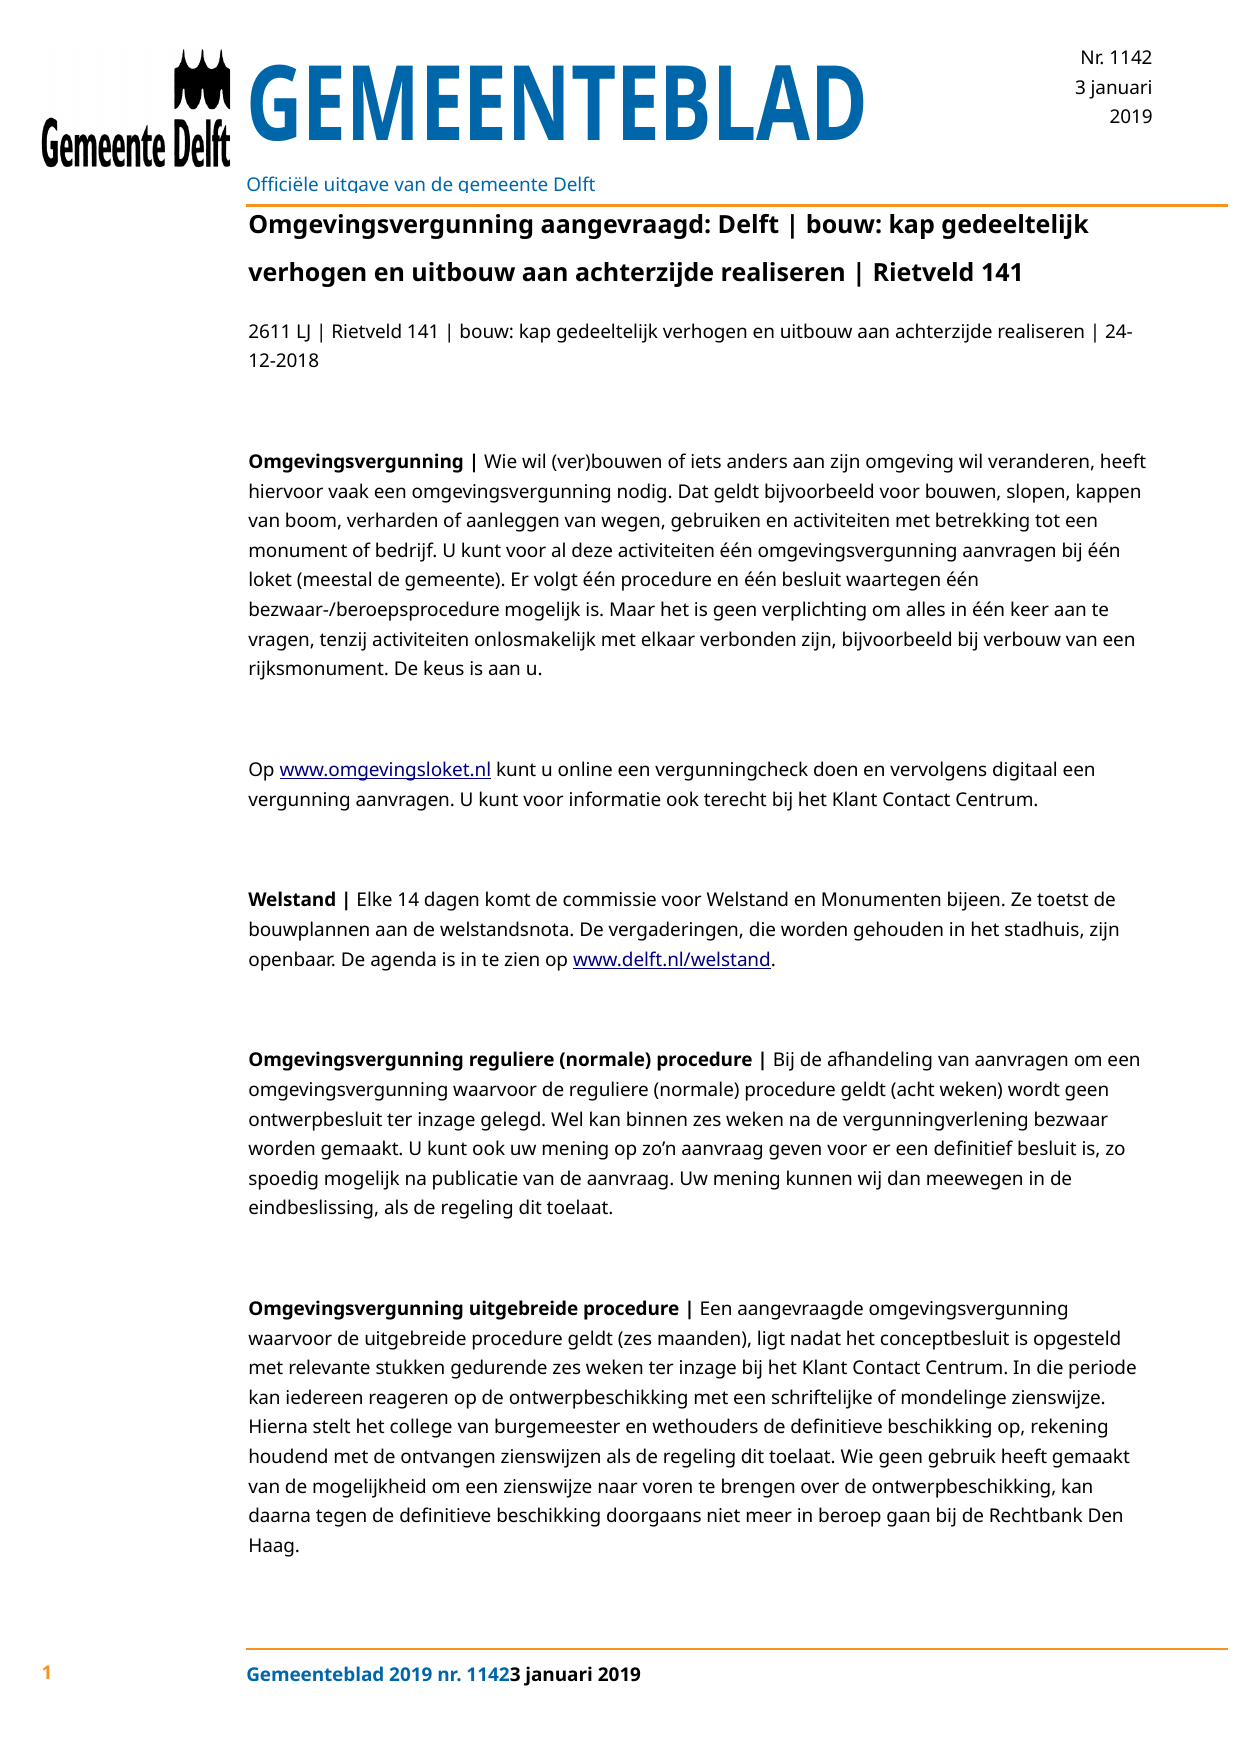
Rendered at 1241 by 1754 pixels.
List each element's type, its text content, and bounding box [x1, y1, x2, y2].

picture [41, 47, 231, 172]
text Welstand | Elke 14 dagen komt de commissie voor Welstand en Monumenten bijeen. Ze toetst de bouwplannen aan de welstandsnota. De vergaderingen, die worden gehouden in het stadhuis, zijn openbaar. De agenda is in te zien op www.delft.nl/welstand. [248, 887, 1152, 972]
text Omgevingsvergunning reguliere (normale) procedure | Bij de afhandeling van aanvragen om een omgevingsvergunning waarvoor de reguliere (normale) procedure geldt (acht weken) wordt geen ontwerpbesluit ter inzage gelegd. Wel kan binnen zes weken na de vergunningverlening bezwaar worden gemaakt. U kunt ook uw mening op zo’n aanvraag geven voor er een definitief besluit is, zo spoedig mogelijk na publicatie van de aanvraag. Uw mening kunnen wij dan meewegen in de eindbeslissing, als de regeling dit toelaat. [248, 1047, 1152, 1220]
text Omgevingsvergunning | Wie wil (ver)bouwen of iets anders aan zijn omgeving wil veranderen, heeft hiervoor vaak een omgevingsvergunning nodig. Dat geldt bijvoorbeeld voor bouwen, slopen, kappen van boom, verharden of aanleggen van wegen, gebruiken en activiteiten met betrekking tot een monument of bedrijf. U kunt voor al deze activiteiten één omgevingsvergunning aanvragen bij één loket (meestal de gemeente). Er volgt één procedure en één besluit waartegen één bezwaar-/beroepsprocedure mogelijk is. Maar het is geen verplichting om alles in één keer aan te vragen, tenzij activiteiten onlosmakelijk met elkaar verbonden zijn, bijvoorbeeld bij verbouw van een rijksmonument. De keus is aan u. [248, 448, 1152, 681]
text Omgevingsvergunning aangevraagd: Delft | bouw: kap gedeeltelijk verhogen en uitbouw aan achterzijde realiseren | Rietveld 141 [248, 207, 1152, 288]
text 2611 LJ | Rietveld 141 | bouw: kap gedeeltelijk verhogen en uitbouw aan achterzijde realiseren | 24-12-2018 [248, 318, 1152, 373]
text Omgevingsvergunning uitgebreide procedure | Een aangevraagde omgevingsvergunning waarvoor de uitgebreide procedure geldt (zes maanden), ligt nadat het conceptbesluit is opgesteld met relevante stukken gedurende zes weken ter inzage bij het Klant Contact Centrum. In die periode kan iedereen reageren op de ontwerpbeschikking met een schriftelijke of mondelinge zienswijze. Hierna stelt het college van burgemeester en wethouders de definitieve beschikking op, rekening houdend met de ontvangen zienswijzen als de regeling dit toelaat. Wie geen gebruik heeft gemaakt van de mogelijkheid om een zienswijze naar voren te brengen over de ontwerpbeschikking, kan daarna tegen de definitieve beschikking doorgaans niet meer in beroep gaan bij de Rechtbank Den Haag. [248, 1295, 1152, 1558]
text Op www.omgevingsloket.nl kunt u online een vergunningcheck doen en vervolgens digitaal een vergunning aanvragen. U kunt voor informatie ook terecht bij het Klant Contact Centrum. [248, 756, 1152, 812]
